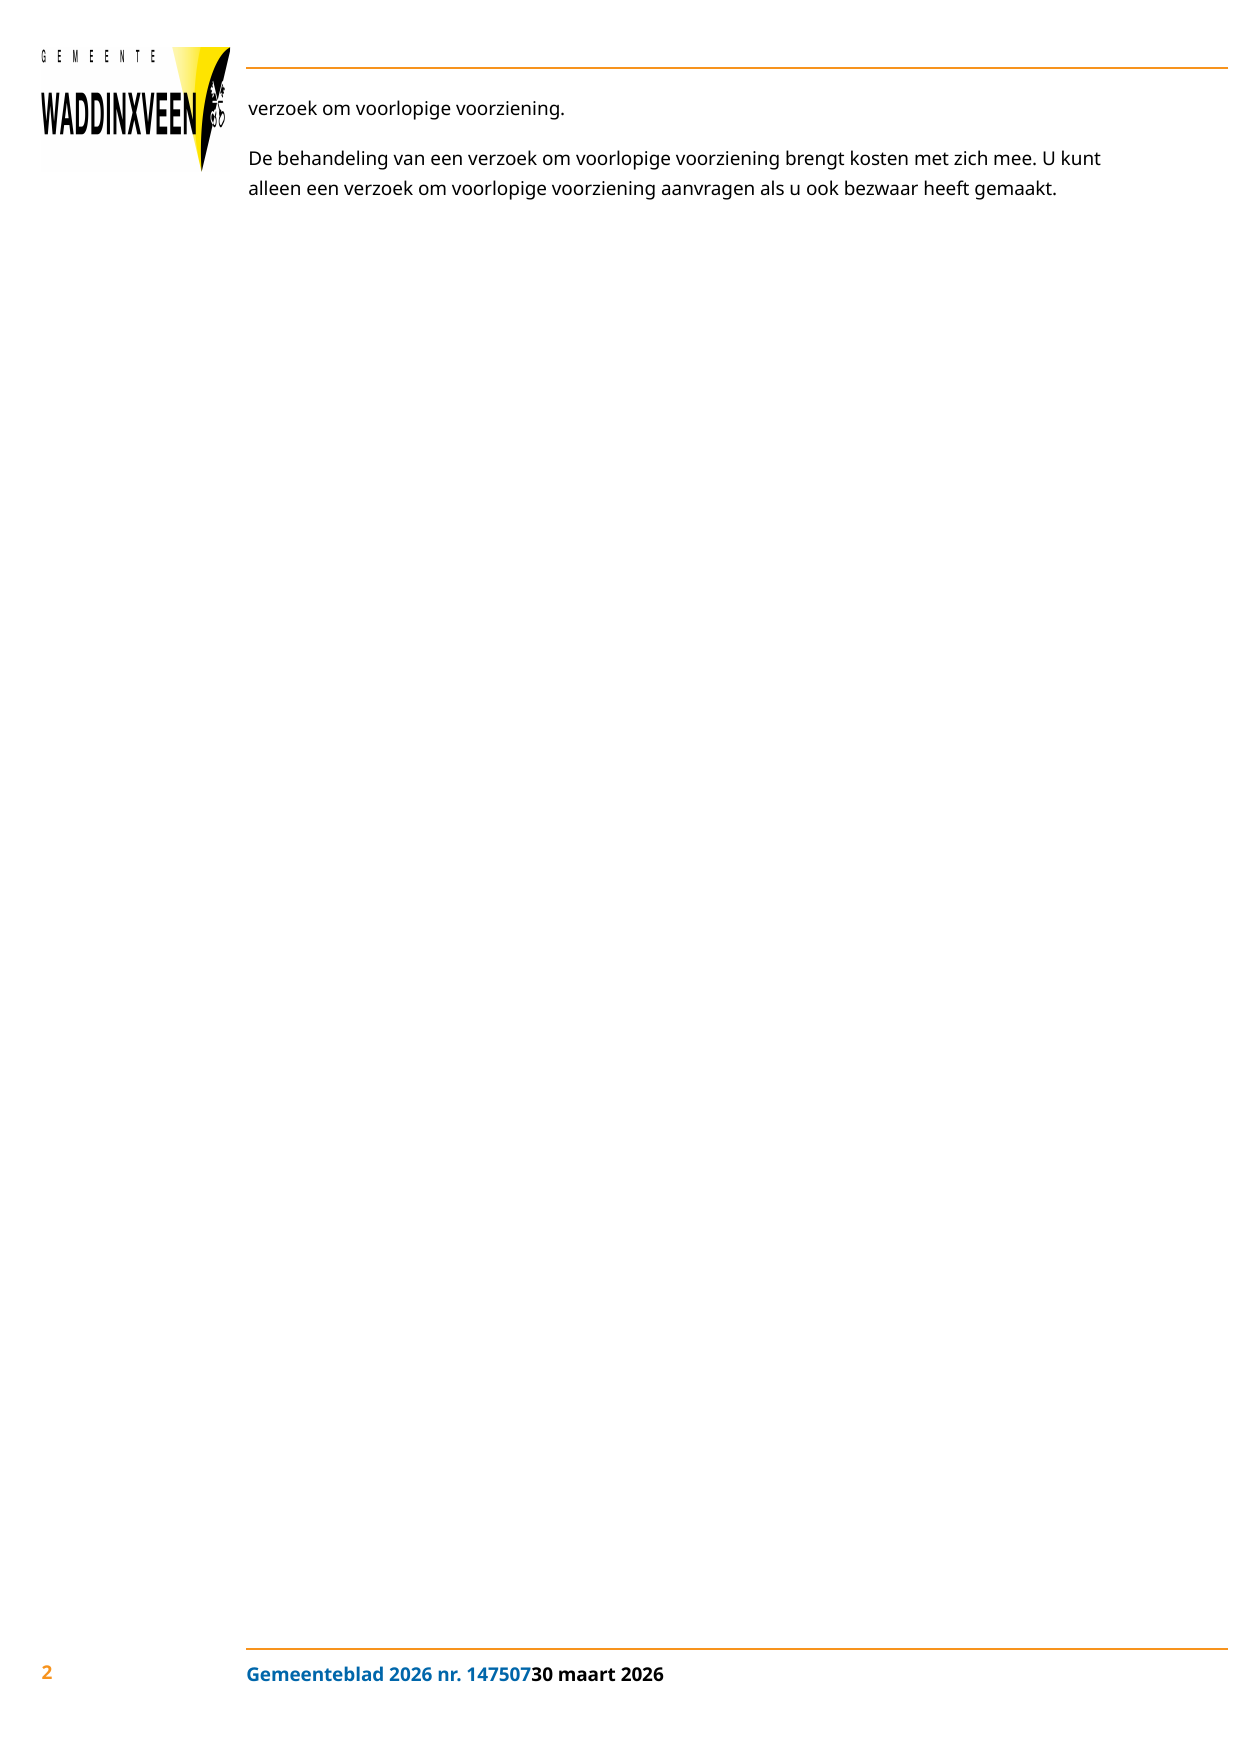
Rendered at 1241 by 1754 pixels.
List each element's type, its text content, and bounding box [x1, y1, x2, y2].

text De behandeling van een verzoek om voorlopige voorziening brengt kosten met zich mee. U kunt alleen een verzoek om voorlopige voorziening aanvragen als u ook bezwaar heeft gemaakt. [248, 145, 1152, 201]
picture [41, 47, 231, 172]
text verzoek om voorlopige voorziening. [248, 95, 1152, 121]
